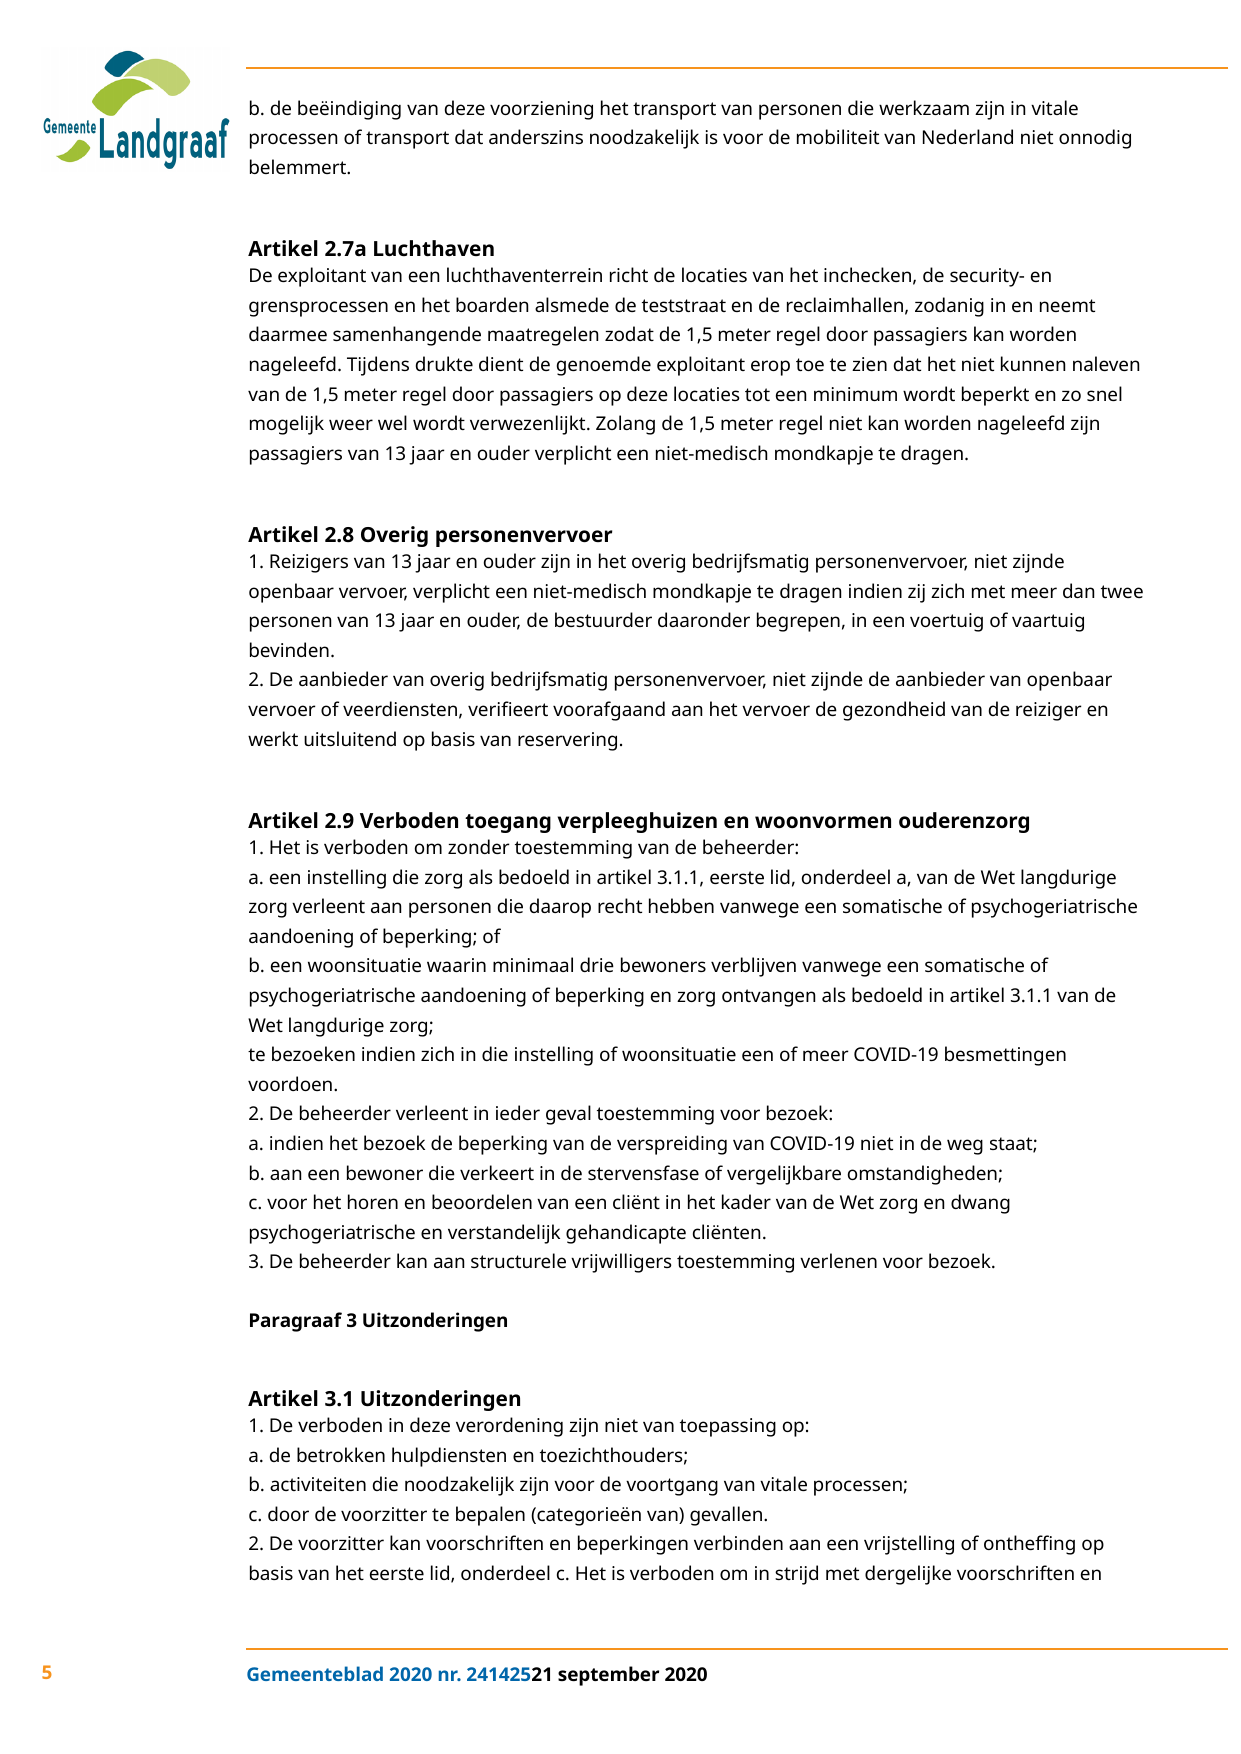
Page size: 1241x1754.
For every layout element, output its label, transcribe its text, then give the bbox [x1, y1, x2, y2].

text c. door de voorzitter te bepalen (categorieën van) gevallen. [248, 1501, 1152, 1527]
text 1. Het is verboden om zonder toestemming van de beheerder: [248, 834, 1152, 860]
text te bezoeken indien zich in die instelling of woonsituatie een of meer COVID-19 besmettingen voordoen. [248, 1041, 1152, 1097]
text 2. De voorzitter kan voorschriften en beperkingen verbinden aan een vrijstelling of ontheffing op basis van het eerste lid, onderdeel c. Het is verboden om in strijd met dergelijke voorschriften en [248, 1531, 1152, 1586]
text Paragraaf 3 Uitzonderingen [248, 1308, 1152, 1333]
text c. voor het horen en beoordelen van een cliënt in het kader van de Wet zorg en dwang psychogeriatrische en verstandelijk gehandicapte cliënten. [248, 1189, 1152, 1244]
text a. de betrokken hulpdiensten en toezichthouders; [248, 1442, 1152, 1467]
text 2. De aanbieder van overig bedrijfsmatig personenvervoer, niet zijnde de aanbieder van openbaar vervoer of veerdiensten, verifieert voorafgaand aan het vervoer de gezondheid van de reiziger en werkt uitsluitend op basis van reservering. [248, 667, 1152, 752]
text Artikel 2.8 Overig personenvervoer [248, 520, 1152, 548]
text 1. Reizigers van 13 jaar en ouder zijn in het overig bedrijfsmatig personenvervoer, niet zijnde openbaar vervoer, verplicht een niet-medisch mondkapje te dragen indien zij zich met meer dan twee personen van 13 jaar en ouder, de bestuurder daaronder begrepen, in een voertuig of vaartuig bevinden. [248, 548, 1152, 663]
text Artikel 2.7a Luchthaven [248, 234, 1152, 262]
text b. de beëindiging van deze voorziening het transport van personen die werkzaam zijn in vitale processen of transport dat anderszins noodzakelijk is voor de mobiliteit van Nederland niet onnodig belemmert. [248, 95, 1152, 180]
text Artikel 2.9 Verboden toegang verpleeghuizen en woonvormen ouderenzorg [248, 806, 1152, 834]
text b. een woonsituatie waarin minimaal drie bewoners verblijven vanwege een somatische of psychogeriatrische aandoening of beperking en zorg ontvangen als bedoeld in artikel 3.1.1 van de Wet langdurige zorg; [248, 953, 1152, 1037]
picture [41, 47, 231, 172]
text 3. De beheerder kan aan structurele vrijwilligers toestemming verlenen voor bezoek. [248, 1248, 1152, 1274]
text 2. De beheerder verleent in ieder geval toestemming voor bezoek: [248, 1101, 1152, 1126]
text De exploitant van een luchthaventerrein richt de locaties van het inchecken, de security- en grensprocessen en het boarden alsmede de teststraat en de reclaimhallen, zodanig in en neemt daarmee samenhangende maatregelen zodat de 1,5 meter regel door passagiers kan worden nageleefd. Tijdens drukte dient de genoemde exploitant erop toe te zien dat het niet kunnen naleven van de 1,5 meter regel door passagiers op deze locaties tot een minimum wordt beperkt en zo snel mogelijk weer wel wordt verwezenlijkt. Zolang de 1,5 meter regel niet kan worden nageleefd zijn passagiers van 13 jaar en ouder verplicht een niet-medisch mondkapje te dragen. [248, 262, 1152, 466]
text b. aan een bewoner die verkeert in de stervensfase of vergelijkbare omstandigheden; [248, 1160, 1152, 1185]
text b. activiteiten die noodzakelijk zijn voor de voortgang van vitale processen; [248, 1471, 1152, 1497]
text a. een instelling die zorg als bedoeld in artikel 3.1.1, eerste lid, onderdeel a, van de Wet langdurige zorg verleent aan personen die daarop recht hebben vanwege een somatische of psychogeriatrische aandoening of beperking; of [248, 864, 1152, 949]
text 1. De verboden in deze verordening zijn niet van toepassing op: [248, 1412, 1152, 1438]
text Artikel 3.1 Uitzonderingen [248, 1384, 1152, 1412]
text a. indien het bezoek de beperking van de verspreiding van COVID-19 niet in de weg staat; [248, 1130, 1152, 1156]
